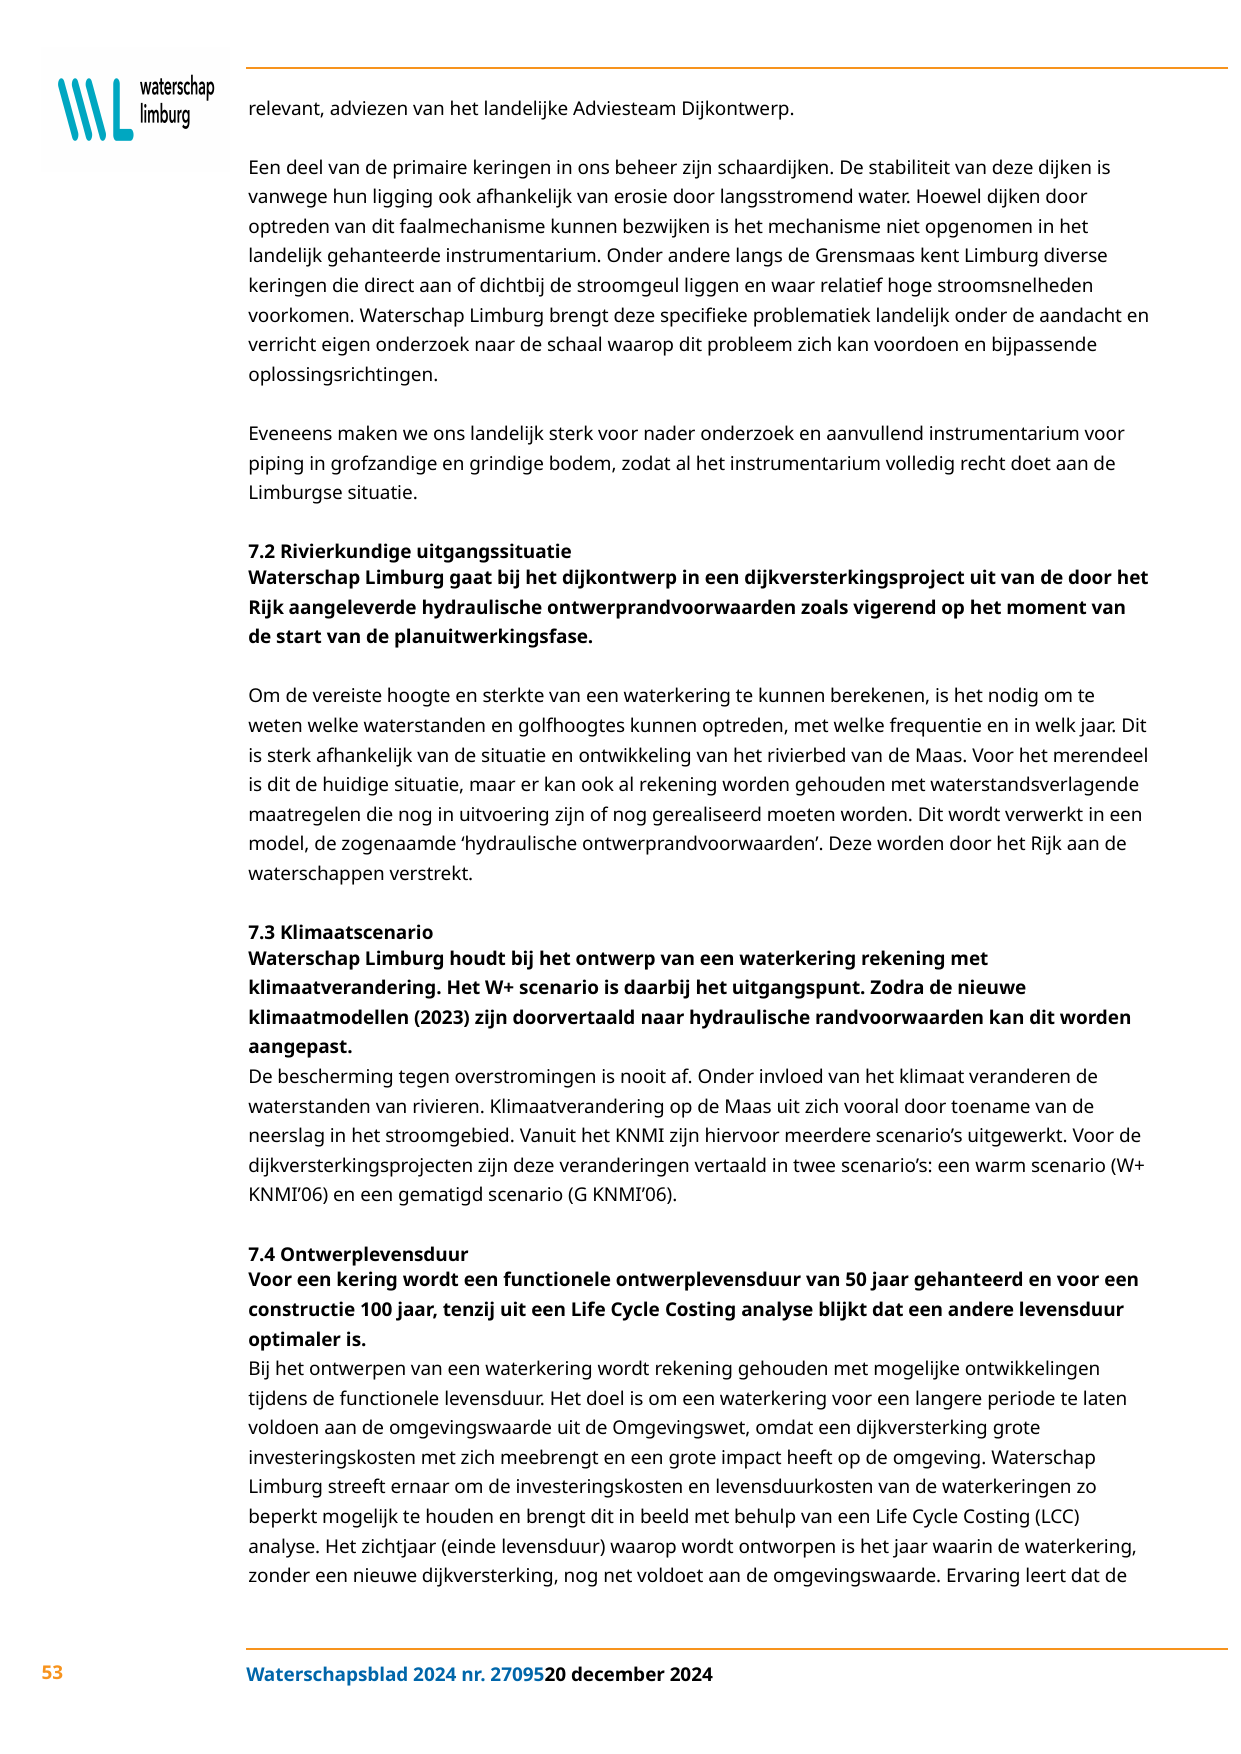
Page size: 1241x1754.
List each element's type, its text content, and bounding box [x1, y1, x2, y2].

text Een deel van de primaire keringen in ons beheer zijn schaardijken. De stabiliteit van deze dijken is vanwege hun ligging ook afhankelijk van erosie door langsstromend water. Hoewel dijken door optreden van dit faalmechanisme kunnen bezwijken is het mechanisme niet opgenomen in het landelijk gehanteerde instrumentarium. Onder andere langs de Grensmaas kent Limburg diverse keringen die direct aan of dichtbij de stroomgeul liggen en waar relatief hoge stroomsnelheden voorkomen. Waterschap Limburg brengt deze specifieke problematiek landelijk onder de aandacht en verricht eigen onderzoek naar de schaal waarop dit probleem zich kan voordoen en bijpassende oplossingsrichtingen. [248, 154, 1152, 387]
text relevant, adviezen van het landelijke Adviesteam Dijkontwerp. [248, 95, 1152, 121]
text Bij het ontwerpen van een waterkering wordt rekening gehouden met mogelijke ontwikkelingen tijdens de functionele levensduur. Het doel is om een waterkering voor een langere periode te laten voldoen aan de omgevingswaarde uit de Omgevingswet, omdat een dijkversterking grote investeringskosten met zich meebrengt en een grote impact heeft op de omgeving. Waterschap Limburg streeft ernaar om de investeringskosten en levensduurkosten van de waterkeringen zo beperkt mogelijk te houden en brengt dit in beeld met behulp van een Life Cycle Costing (LCC) analyse. Het zichtjaar (einde levensduur) waarop wordt ontworpen is het jaar waarin de waterkering, zonder een nieuwe dijkversterking, nog net voldoet aan de omgevingswaarde. Ervaring leert dat de [248, 1355, 1152, 1588]
picture [41, 47, 231, 172]
text Om de vereiste hoogte en sterkte van een waterkering te kunnen berekenen, is het nodig om te weten welke waterstanden en golfhoogtes kunnen optreden, met welke frequentie en in welk jaar. Dit is sterk afhankelijk van de situatie en ontwikkeling van het rivierbed van de Maas. Voor het merendeel is dit de huidige situatie, maar er kan ook al rekening worden gehouden met waterstandsverlagende maatregelen die nog in uitvoering zijn of nog gerealiseerd moeten worden. Dit wordt verwerkt in een model, de zogenaamde ‘hydraulische ontwerprandvoorwaarden’. Deze worden door het Rijk aan de waterschappen verstrekt. [248, 683, 1152, 886]
text De bescherming tegen overstromingen is nooit af. Onder invloed van het klimaat veranderen de waterstanden van rivieren. Klimaatverandering op de Maas uit zich vooral door toename van de neerslag in het stroomgebied. Vanuit het KNMI zijn hiervoor meerdere scenario’s uitgewerkt. Voor de dijkversterkingsprojecten zijn deze veranderingen vertaald in twee scenario’s: een warm scenario (W+ KNMI’06) en een gematigd scenario (G KNMI’06). [248, 1063, 1152, 1207]
text Waterschap Limburg gaat bij het dijkontwerp in een dijkversterkingsproject uit van de door het Rijk aangeleverde hydraulische ontwerprandvoorwaarden zoals vigerend op het moment van de start van de planuitwerkingsfase. [248, 564, 1152, 649]
text 7.3 Klimaatscenario [248, 919, 1152, 945]
text 7.4 Ontwerplevensduur [248, 1241, 1152, 1267]
text Waterschap Limburg houdt bij het ontwerp van een waterkering rekening met klimaatverandering. Het W+ scenario is daarbij het uitgangspunt. Zodra de nieuwe klimaatmodellen (2023) zijn doorvertaald naar hydraulische randvoorwaarden kan dit worden aangepast. [248, 945, 1152, 1059]
text Voor een kering wordt een functionele ontwerplevensduur van 50 jaar gehanteerd en voor een constructie 100 jaar, tenzij uit een Life Cycle Costing analyse blijkt dat een andere levensduur optimaler is. [248, 1267, 1152, 1351]
text 7.2 Rivierkundige uitgangssituatie [248, 538, 1152, 564]
text Eveneens maken we ons landelijk sterk voor nader onderzoek en aanvullend instrumentarium voor piping in grofzandige en grindige bodem, zodat al het instrumentarium volledig recht doet aan de Limburgse situatie. [248, 420, 1152, 505]
